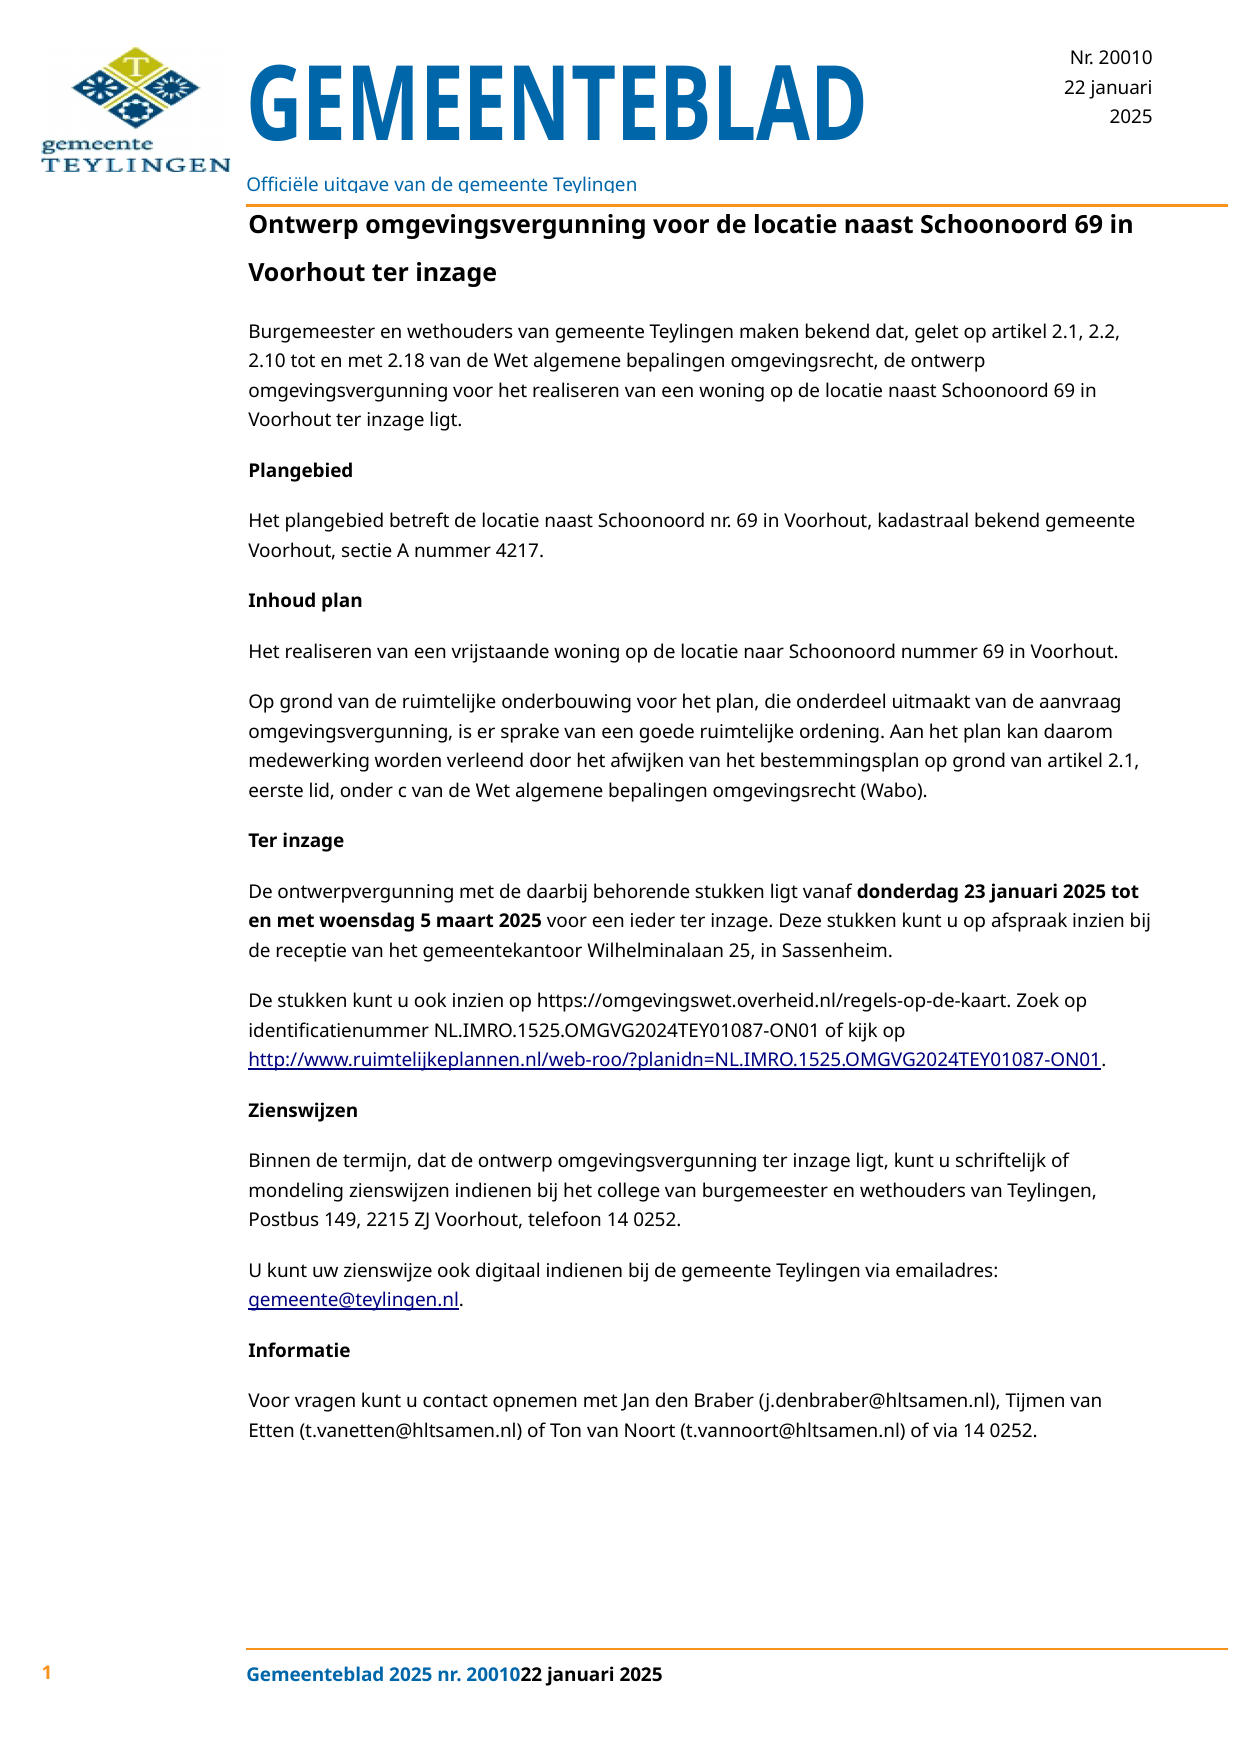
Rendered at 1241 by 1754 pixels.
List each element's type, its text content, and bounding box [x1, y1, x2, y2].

text Zienswijzen [248, 1097, 1152, 1123]
text Burgemeester en wethouders van gemeente Teylingen maken bekend dat, gelet op artikel 2.1, 2.2, 2.10 tot en met 2.18 van de Wet algemene bepalingen omgevingsrecht, de ontwerp omgevingsvergunning voor het realiseren van een woning op de locatie naast Schoonoord 69 in Voorhout ter inzage ligt. [248, 318, 1152, 432]
text Informatie [248, 1337, 1152, 1363]
text De stukken kunt u ook inzien op https://omgevingswet.overheid.nl/regels-op-de-kaart. Zoek op identificatienummer NL.IMRO.1525.OMGVG2024TEY01087-ON01 of kijk op http://www.ruimtelijkeplannen.nl/web-roo/?planidn=NL.IMRO.1525.OMGVG2024TEY01087-ON01. [248, 987, 1152, 1072]
text Ter inzage [248, 827, 1152, 853]
picture [41, 47, 231, 172]
text Ontwerp omgevingsvergunning voor de locatie naast Schoonoord 69 in Voorhout ter inzage [248, 207, 1152, 288]
text Voor vragen kunt u contact opnemen met Jan den Braber (j.denbraber@hltsamen.nl), Tijmen van Etten (t.vanetten@hltsamen.nl) of Ton van Noort (t.vannoort@hltsamen.nl) of via 14 0252. [248, 1387, 1152, 1443]
text Plangebied [248, 457, 1152, 483]
text De ontwerpvergunning met de daarbij behorende stukken ligt vanaf donderdag 23 januari 2025 tot en met woensdag 5 maart 2025 voor een ieder ter inzage. Deze stukken kunt u op afspraak inzien bij de receptie van het gemeentekantoor Wilhelminalaan 25, in Sassenheim. [248, 878, 1152, 963]
text Inhoud plan [248, 587, 1152, 613]
text Op grond van de ruimtelijke onderbouwing voor het plan, die onderdeel uitmaakt van de aanvraag omgevingsvergunning, is er sprake van een goede ruimtelijke ordening. Aan het plan kan daarom medewerking worden verleend door het afwijken van het bestemmingsplan op grond van artikel 2.1, eerste lid, onder c van de Wet algemene bepalingen omgevingsrecht (Wabo). [248, 688, 1152, 803]
text U kunt uw zienswijze ook digitaal indienen bij de gemeente Teylingen via emailadres: gemeente@teylingen.nl. [248, 1257, 1152, 1312]
text Het realiseren van een vrijstaande woning op de locatie naar Schoonoord nummer 69 in Voorhout. [248, 638, 1152, 664]
text Binnen de termijn, dat de ontwerp omgevingsvergunning ter inzage ligt, kunt u schriftelijk of mondeling zienswijzen indienen bij het college van burgemeester en wethouders van Teylingen, Postbus 149, 2215 ZJ Voorhout, telefoon 14 0252. [248, 1147, 1152, 1232]
text Het plangebied betreft de locatie naast Schoonoord nr. 69 in Voorhout, kadastraal bekend gemeente Voorhout, sectie A nummer 4217. [248, 507, 1152, 563]
